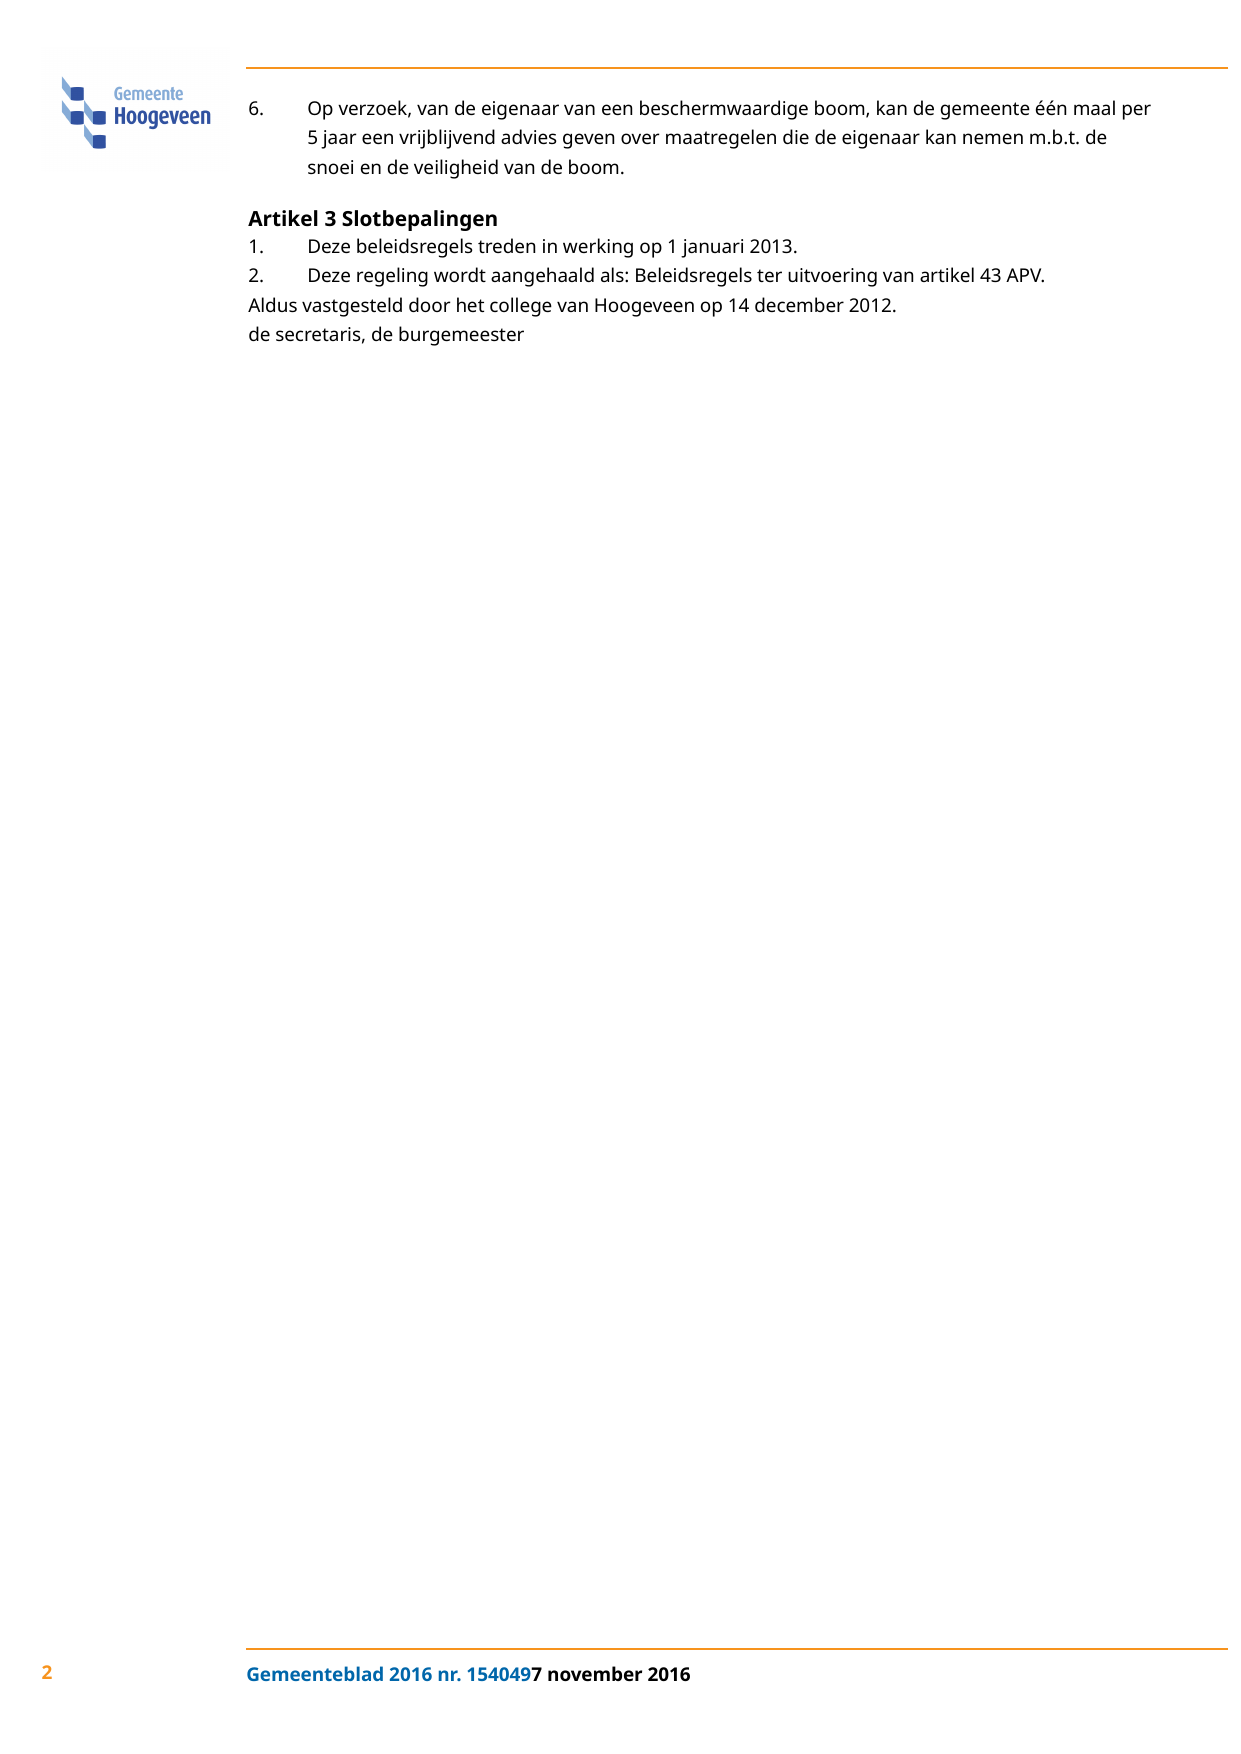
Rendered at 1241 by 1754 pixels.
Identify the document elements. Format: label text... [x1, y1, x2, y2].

list Op verzoek, van de eigenaar van een beschermwaardige boom, kan de gemeente één maal per 5 jaar een vrijblijvend advies geven over maatregelen die de eigenaar kan nemen m.b.t. de snoei en de veiligheid van de boom. [248, 95, 1152, 180]
text de secretaris, de burgemeester [248, 322, 1152, 347]
picture [41, 47, 231, 172]
text Aldus vastgesteld door het college van Hoogeveen op 14 december 2012. [248, 292, 1152, 318]
list Deze beleidsregels treden in werking op 1 januari 2013. [248, 233, 1152, 258]
text Artikel 3 Slotbepalingen [248, 204, 1152, 233]
list Deze regeling wordt aangehaald als: Beleidsregels ter uitvoering van artikel 43 APV. [248, 262, 1152, 288]
